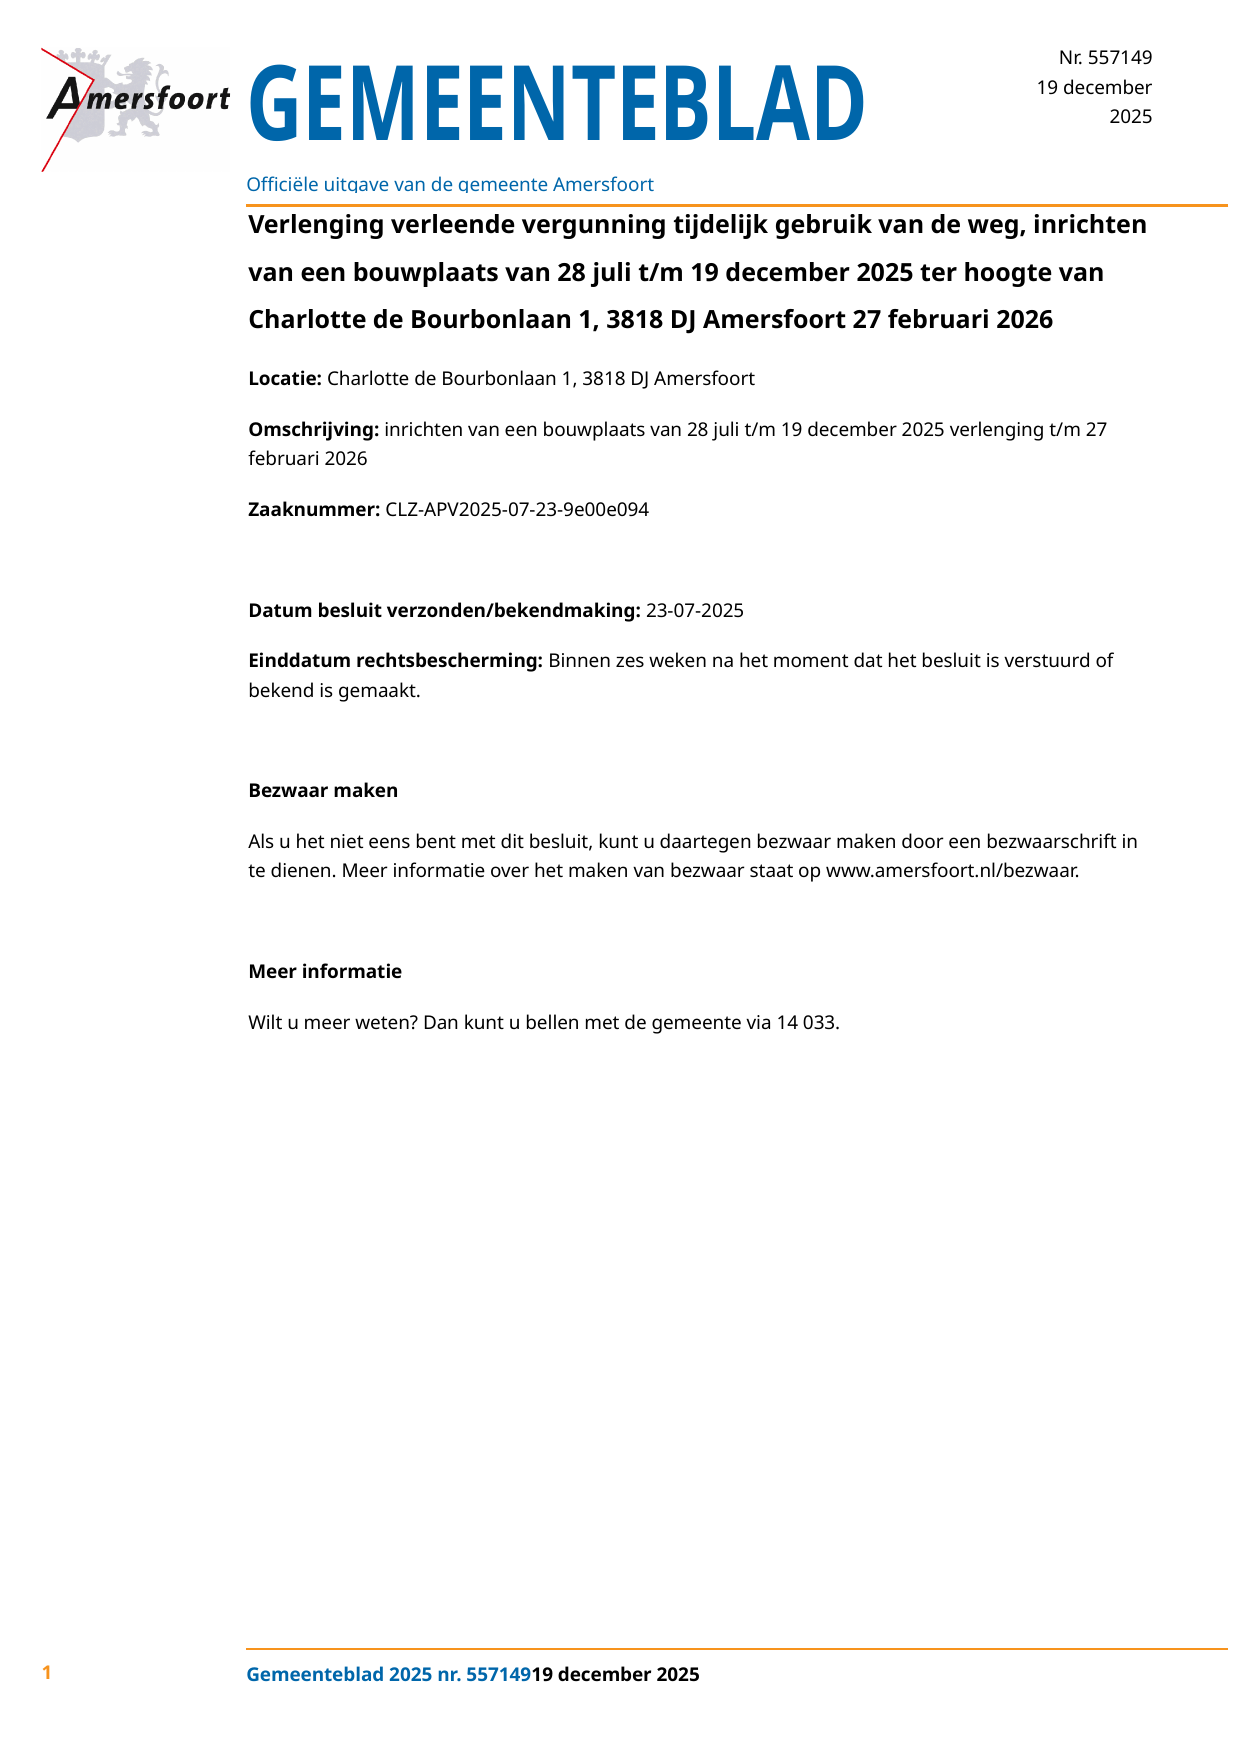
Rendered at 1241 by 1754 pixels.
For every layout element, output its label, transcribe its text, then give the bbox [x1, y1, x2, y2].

text Verlenging verleende vergunning tijdelijk gebruik van de weg, inrichten van een bouwplaats van 28 juli t/m 19 december 2025 ter hoogte van Charlotte de Bourbonlaan 1, 3818 DJ Amersfoort 27 februari 2026 [248, 207, 1152, 336]
text Zaaknummer: CLZ-APV2025-07-23-9e00e094 [248, 496, 1152, 522]
text Als u het niet eens bent met dit besluit, kunt u daartegen bezwaar maken door een bezwaarschrift in te dienen. Meer informatie over het maken van bezwaar staat op www.amersfoort.nl/bezwaar. [248, 828, 1152, 883]
text Omschrijving: inrichten van een bouwplaats van 28 juli t/m 19 december 2025 verlenging t/m 27 februari 2026 [248, 416, 1152, 471]
text Datum besluit verzonden/bekendmaking: 23-07-2025 [248, 597, 1152, 622]
text Meer informatie [248, 958, 1152, 984]
text Einddatum rechtsbescherming: Binnen zes weken na het moment dat het besluit is verstuurd of bekend is gemaakt. [248, 647, 1152, 702]
text Locatie: Charlotte de Bourbonlaan 1, 3818 DJ Amersfoort [248, 366, 1152, 391]
text Wilt u meer weten? Dan kunt u bellen met de gemeente via 14 033. [248, 1009, 1152, 1034]
picture [41, 47, 231, 172]
text Bezwaar maken [248, 778, 1152, 803]
